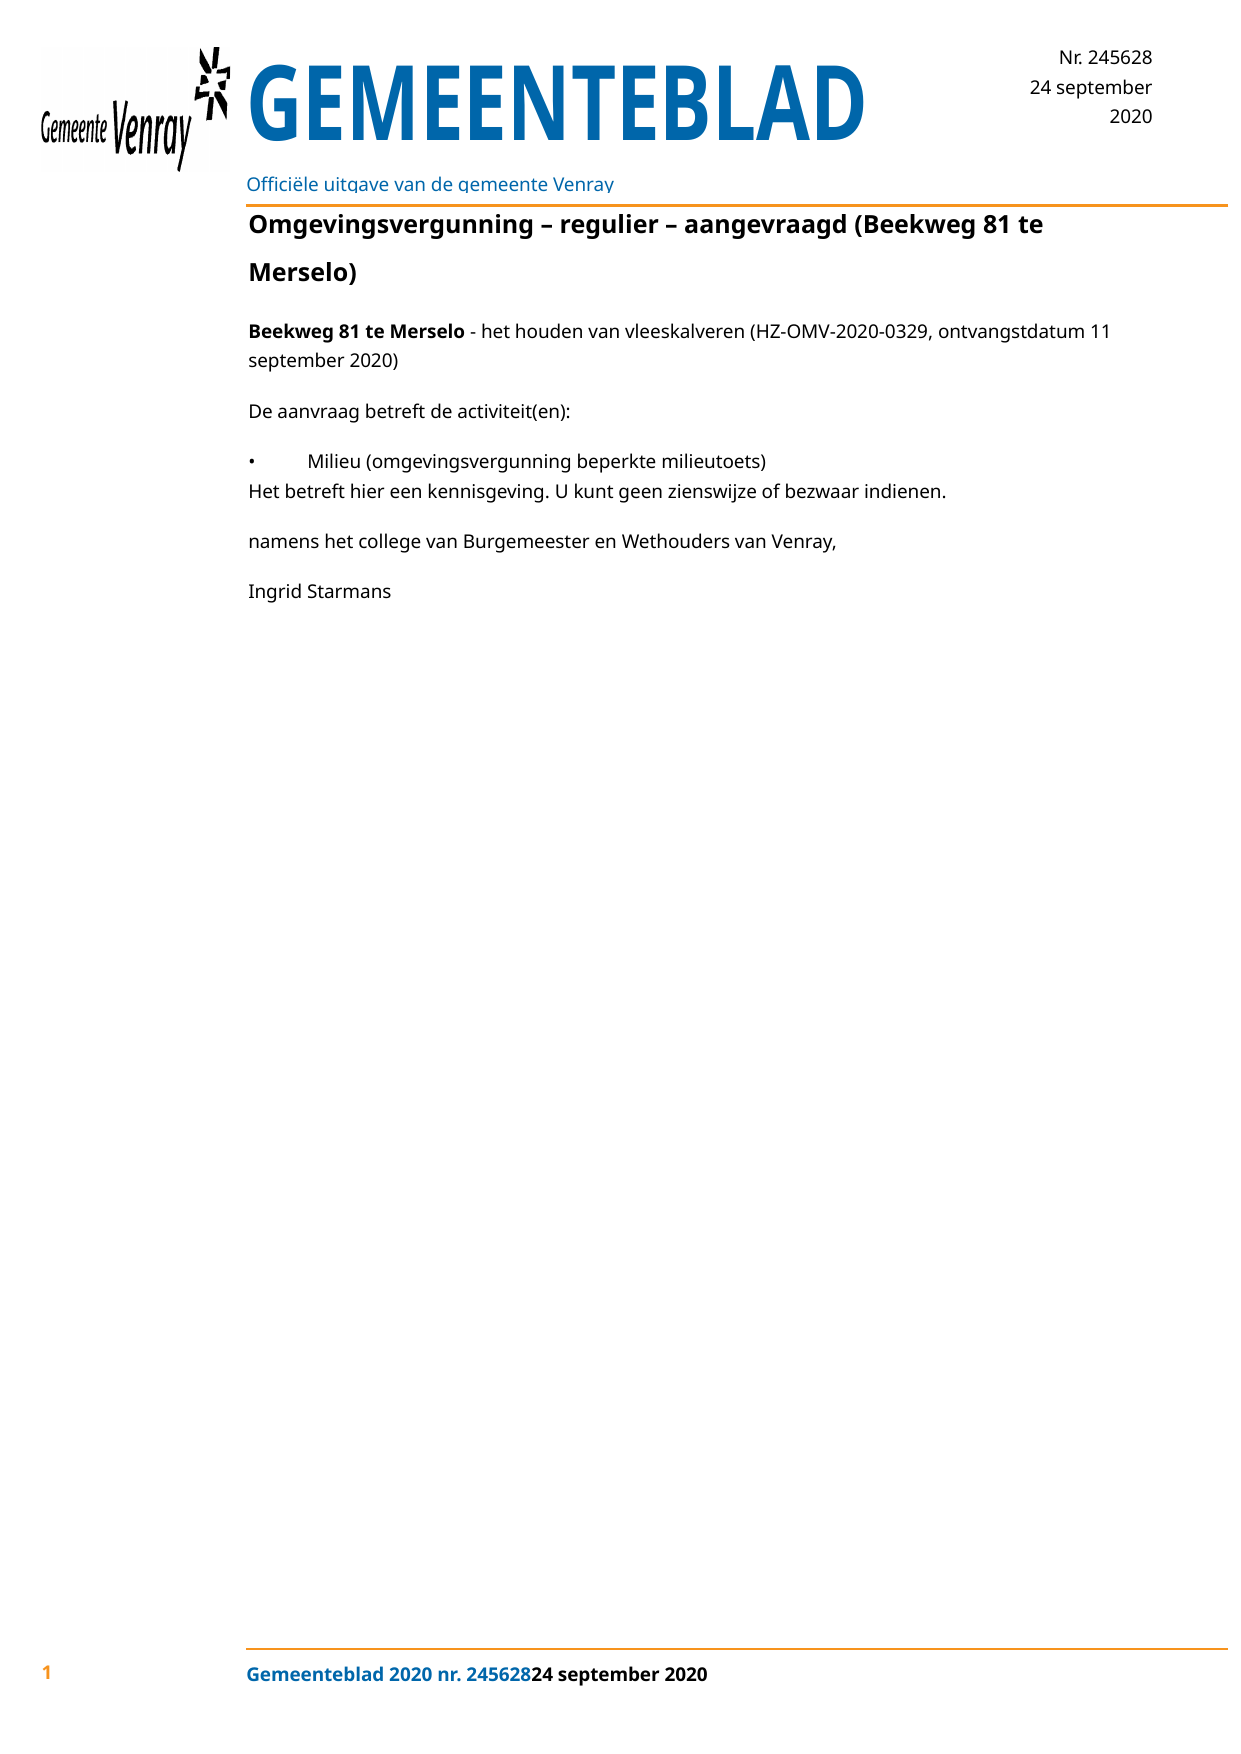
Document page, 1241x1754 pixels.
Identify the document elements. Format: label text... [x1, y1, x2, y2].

text namens het college van Burgemeester en Wethouders van Venray, [248, 528, 1152, 554]
text Ingrid Starmans [248, 579, 1152, 604]
picture [41, 47, 231, 172]
text Omgevingsvergunning – regulier – aangevraagd (Beekweg 81 te Merselo) [248, 207, 1152, 288]
list Milieu (omgevingsvergunning beperkte milieutoets) [248, 448, 1152, 474]
text De aanvraag betreft de activiteit(en): [248, 398, 1152, 424]
text Het betreft hier een kennisgeving. U kunt geen zienswijze of bezwaar indienen. [248, 478, 1152, 504]
text Beekweg 81 te Merselo - het houden van vleeskalveren (HZ-OMV-2020-0329, ontvangstdatum 11 september 2020) [248, 318, 1152, 373]
